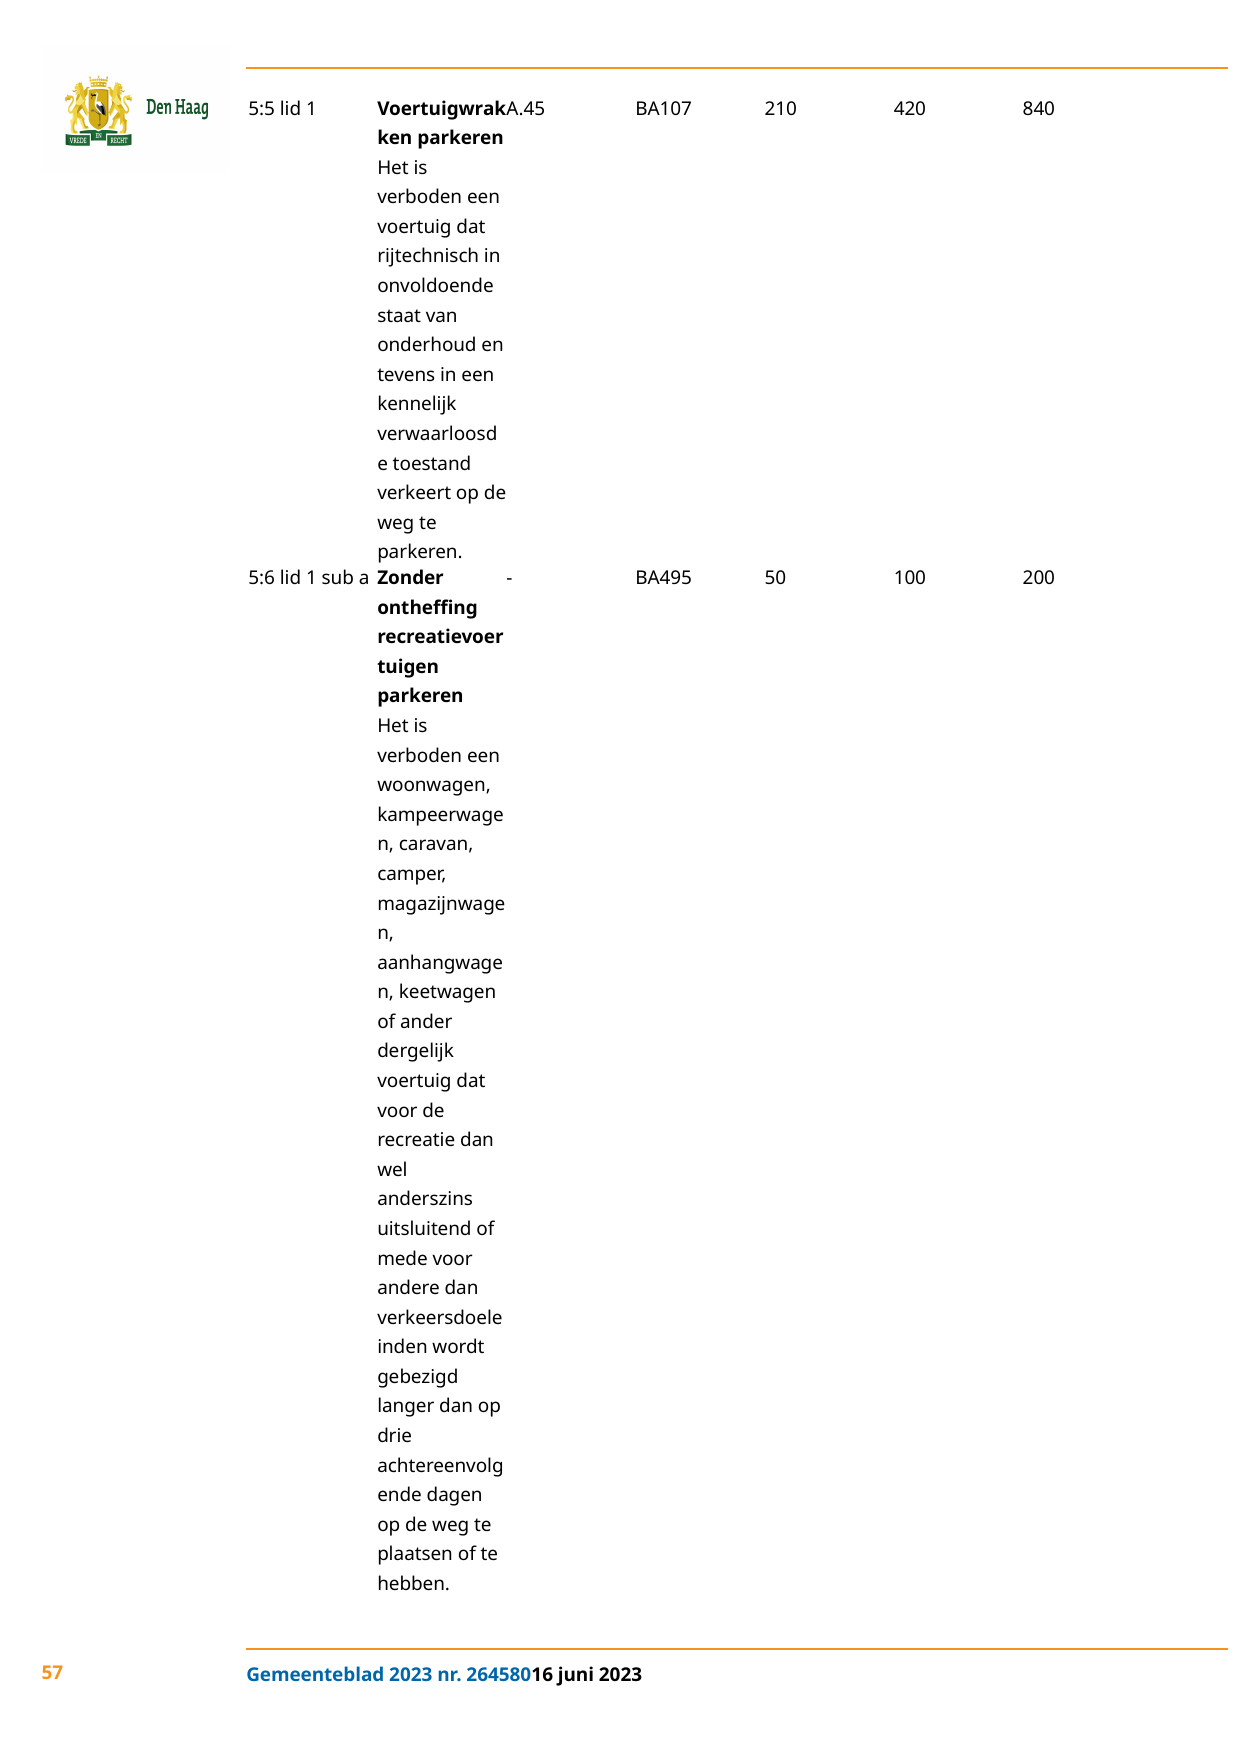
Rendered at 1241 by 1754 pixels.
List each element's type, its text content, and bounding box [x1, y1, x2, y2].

table_cell 210 [764, 95, 893, 564]
table_cell 50 [764, 564, 893, 1596]
table_cell 840 [1023, 95, 1152, 564]
table_cell 5:5 lid 1 [248, 95, 377, 564]
picture [41, 47, 231, 172]
table_cell 5:6 lid 1 sub a [248, 564, 377, 1596]
table_cell - [506, 564, 635, 1596]
table_cell BA495 [635, 564, 764, 1596]
table_cell 100 [894, 564, 1022, 1596]
table_cell 200 [1023, 564, 1152, 1596]
table_cell A.45 [506, 95, 635, 564]
table_cell Zonder ontheffing recreatievoertuigen parkeren Het is verboden een woonwagen, kampeerwagen, caravan, camper, magazijnwagen, aanhangwagen, keetwagen of ander dergelijk voertuig dat voor de recreatie dan wel anderszins uitsluitend of mede voor andere dan verkeersdoeleinden wordt gebezigd langer dan op drie achtereenvolgende dagen op de weg te plaatsen of te hebben. [377, 564, 506, 1596]
table_cell BA107 [635, 95, 764, 564]
table_cell 420 [894, 95, 1022, 564]
table_cell Voertuigwrakken parkeren Het is verboden een voertuig dat rijtechnisch in onvoldoende staat van onderhoud en tevens in een kennelijk verwaarloosde toestand verkeert op de weg te parkeren. [377, 95, 506, 564]
